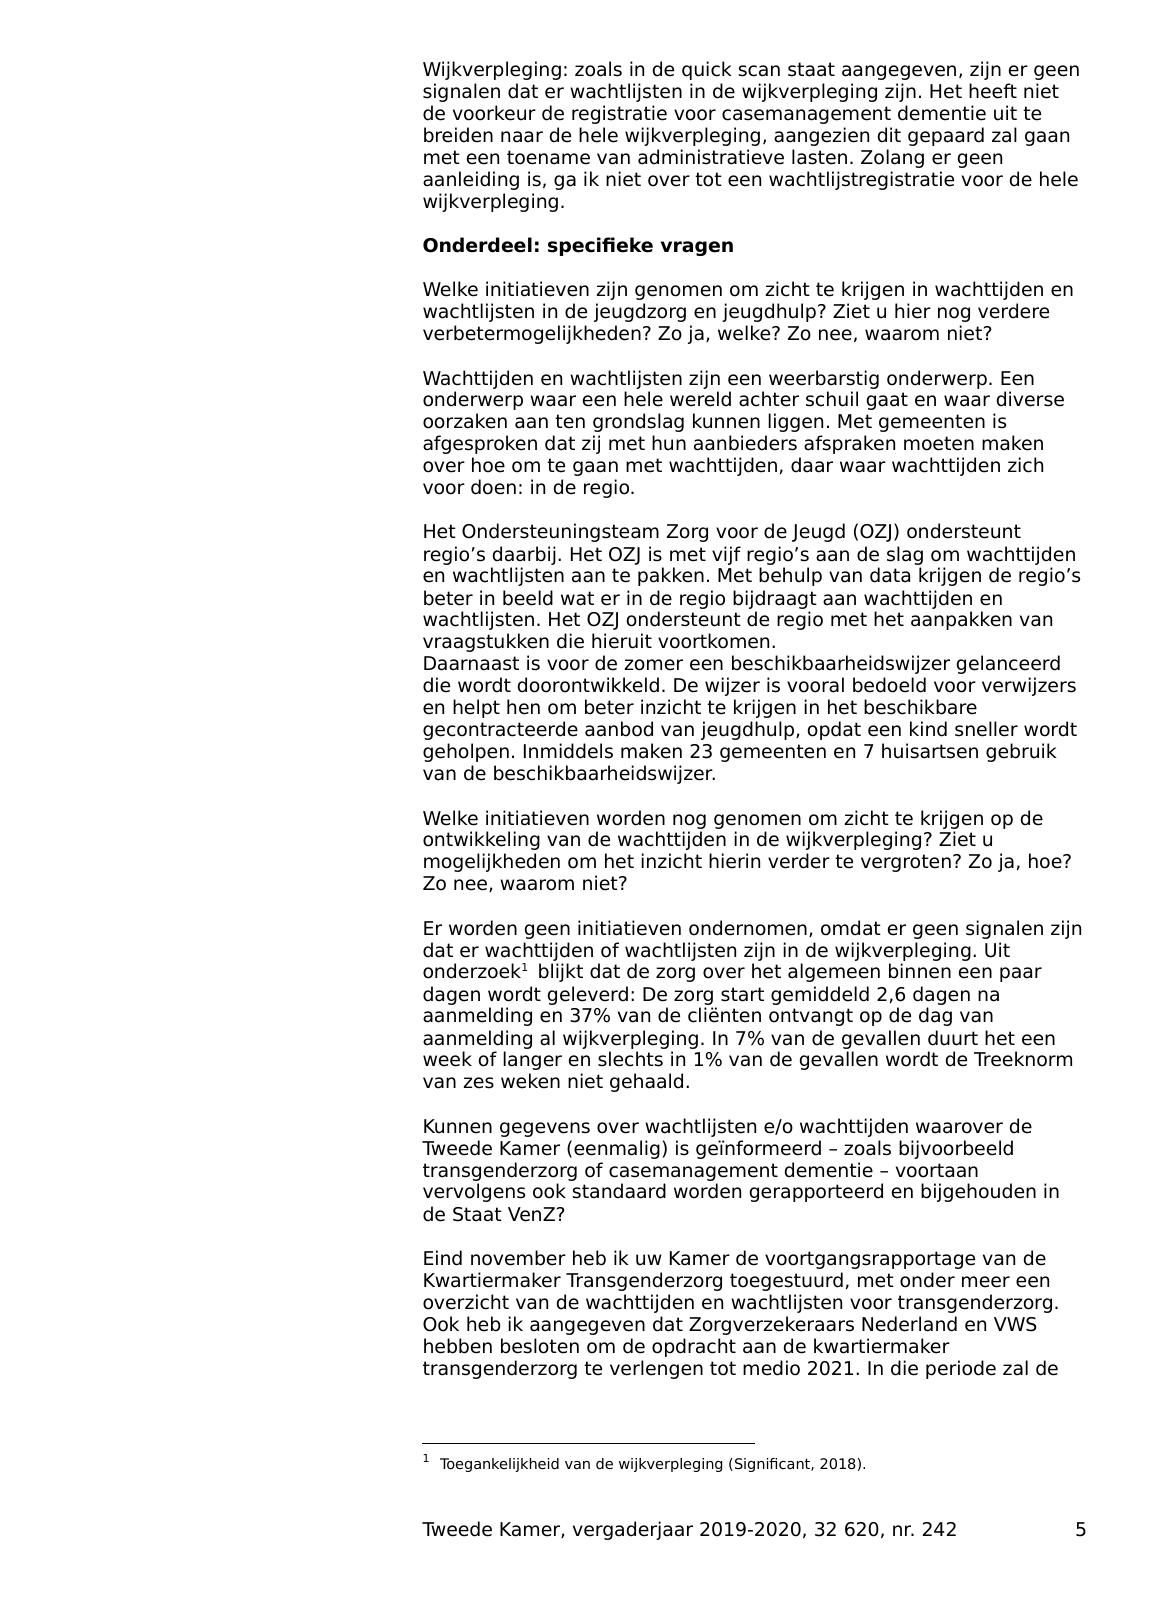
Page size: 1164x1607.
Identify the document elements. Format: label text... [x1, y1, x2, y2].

text Kunnen gegevens over wachtlijsten e/o wachttijden waarover de Tweede Kamer (eenmalig) is geïnformeerd – zoals bijvoorbeeld transgenderzorg of casemanagement dementie – voortaan vervolgens ook standaard worden gerapporteerd en bijgehouden in de Staat VenZ? [422, 1116, 1087, 1225]
text Welke initiatieven worden nog genomen om zicht te krijgen op de ontwikkeling van de wachttijden in de wijkverpleging? Ziet u mogelijkheden om het inzicht hierin verder te vergroten? Zo ja, hoe? Zo nee, waarom niet? [422, 807, 1087, 895]
text Welke initiatieven zijn genomen om zicht te krijgen in wachttijden en wachtlijsten in de jeugdzorg en jeugdhulp? Ziet u hier nog verdere verbetermogelijkheden? Zo ja, welke? Zo nee, waarom niet? [422, 279, 1087, 345]
subtitle Onderdeel: specifieke vragen [422, 235, 1087, 257]
text Daarnaast is voor de zomer een beschikbaarheidswijzer gelanceerd die wordt doorontwikkeld. De wijzer is vooral bedoeld voor verwijzers en helpt hen om beter inzicht te krijgen in het beschikbare gecontracteerde aanbod van jeugdhulp, opdat een kind sneller wordt geholpen. Inmiddels maken 23 gemeenten en 7 huisartsen gebruik van de beschikbaarheidswijzer. [422, 653, 1087, 785]
text Wachttijden en wachtlijsten zijn een weerbarstig onderwerp. Een onderwerp waar een hele wereld achter schuil gaat en waar diverse oorzaken aan ten grondslag kunnen liggen. Met gemeenten is afgesproken dat zij met hun aanbieders afspraken moeten maken over hoe om te gaan met wachttijden, daar waar wachttijden zich voor doen: in de regio. [422, 367, 1087, 499]
text Het Ondersteuningsteam Zorg voor de Jeugd (OZJ) ondersteunt regio’s daarbij. Het OZJ is met vijf regio’s aan de slag om wachttijden en wachtlijsten aan te pakken. Met behulp van data krijgen de regio’s beter in beeld wat er in de regio bijdraagt aan wachttijden en wachtlijsten. Het OZJ ondersteunt de regio met het aanpakken van vraagstukken die hieruit voortkomen. [422, 521, 1087, 653]
text Er worden geen initiatieven ondernomen, omdat er geen signalen zijn dat er wachttijden of wachtlijsten zijn in de wijkverpleging. Uit onderzoek blijkt dat de zorg over het algemeen binnen een paar dagen wordt geleverd: De zorg start gemiddeld 2,6 dagen na aanmelding en 37% van de cliënten ontvangt op de dag van aanmelding al wijkverpleging. In 7% van de gevallen duurt het een week of langer en slechts in 1% van de gevallen wordt de Treeknorm van zes weken niet gehaald. [422, 917, 1087, 1093]
text Wijkverpleging: zoals in de quick scan staat aangegeven, zijn er geen signalen dat er wachtlijsten in de wijkverpleging zijn. Het heeft niet de voorkeur de registratie voor casemanagement dementie uit te breiden naar de hele wijkverpleging, aangezien dit gepaard zal gaan met een toename van administratieve lasten. Zolang er geen aanleiding is, ga ik niet over tot een wachtlijstregistratie voor de hele wijkverpleging. [422, 59, 1087, 213]
text Toegankelijkheid van de wijkverpleging (Significant, 2018). [422, 1452, 1087, 1474]
text Eind november heb ik uw Kamer de voortgangsrapportage van de Kwartiermaker Transgenderzorg toegestuurd, met onder meer een overzicht van de wachttijden en wachtlijsten voor transgenderzorg. Ook heb ik aangegeven dat Zorgverzekeraars Nederland en VWS hebben besloten om de opdracht aan de kwartiermaker transgenderzorg te verlengen tot medio 2021. In die periode zal de [422, 1248, 1087, 1379]
